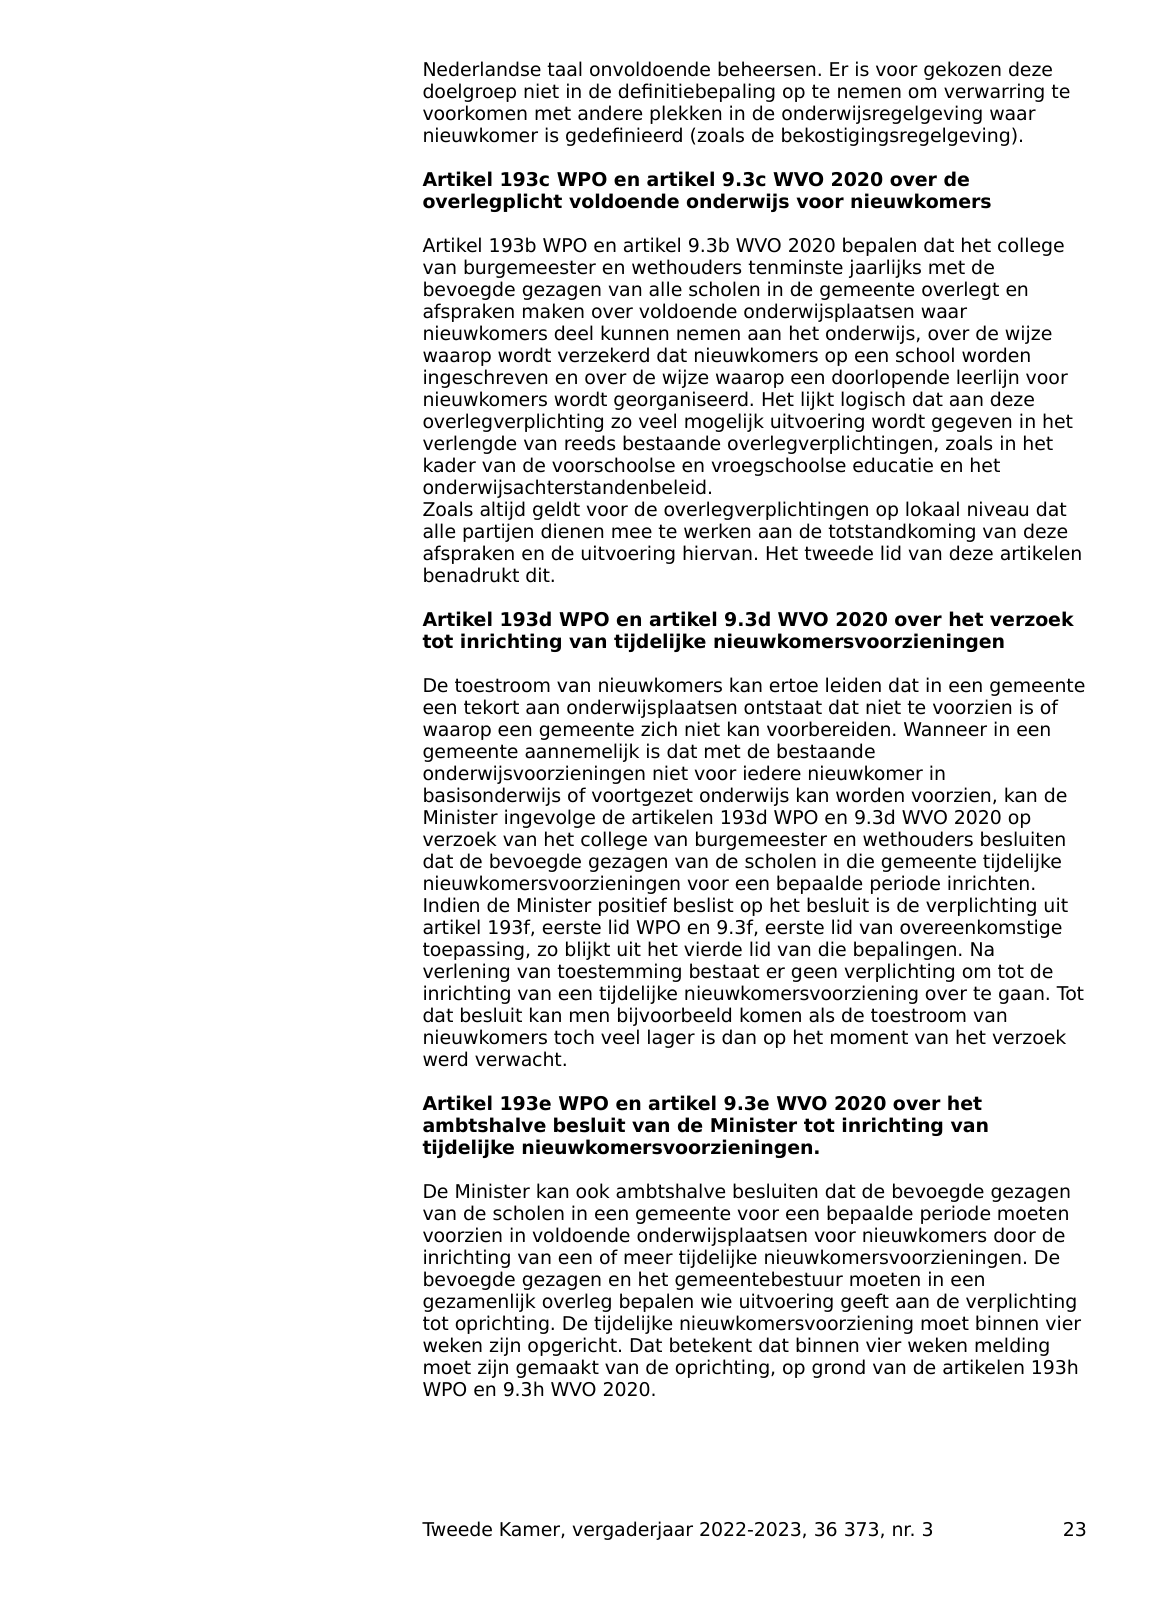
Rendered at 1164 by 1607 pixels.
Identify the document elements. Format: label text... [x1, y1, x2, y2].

text Artikel 193b WPO en artikel 9.3b WVO 2020 bepalen dat het college van burgemeester en wethouders tenminste jaarlijks met de bevoegde gezagen van alle scholen in de gemeente overlegt en afspraken maken over voldoende onderwijsplaatsen waar nieuwkomers deel kunnen nemen aan het onderwijs, over de wijze waarop wordt verzekerd dat nieuwkomers op een school worden ingeschreven en over de wijze waarop een doorlopende leerlijn voor nieuwkomers wordt georganiseerd. Het lijkt logisch dat aan deze overlegverplichting zo veel mogelijk uitvoering wordt gegeven in het verlengde van reeds bestaande overlegverplichtingen, zoals in het kader van de voorschoolse en vroegschoolse educatie en het onderwijsachterstandenbeleid. [422, 235, 1087, 499]
subtitle Artikel 193d WPO en artikel 9.3d WVO 2020 over het verzoek tot inrichting van tijdelijke nieuwkomersvoorzieningen [422, 609, 1087, 653]
text Zoals altijd geldt voor de overlegverplichtingen op lokaal niveau dat alle partijen dienen mee te werken aan de totstandkoming van deze afspraken en de uitvoering hiervan. Het tweede lid van deze artikelen benadrukt dit. [422, 499, 1087, 587]
text De Minister kan ook ambtshalve besluiten dat de bevoegde gezagen van de scholen in een gemeente voor een bepaalde periode moeten voorzien in voldoende onderwijsplaatsen voor nieuwkomers door de inrichting van een of meer tijdelijke nieuwkomersvoorzieningen. De bevoegde gezagen en het gemeentebestuur moeten in een gezamenlijk overleg bepalen wie uitvoering geeft aan de verplichting tot oprichting. De tijdelijke nieuwkomersvoorziening moet binnen vier weken zijn opgericht. Dat betekent dat binnen vier weken melding moet zijn gemaakt van de oprichting, op grond van de artikelen 193h WPO en 9.3h WVO 2020. [422, 1181, 1087, 1401]
text De toestroom van nieuwkomers kan ertoe leiden dat in een gemeente een tekort aan onderwijsplaatsen ontstaat dat niet te voorzien is of waarop een gemeente zich niet kan voorbereiden. Wanneer in een gemeente aannemelijk is dat met de bestaande onderwijsvoorzieningen niet voor iedere nieuwkomer in basisonderwijs of voortgezet onderwijs kan worden voorzien, kan de Minister ingevolge de artikelen 193d WPO en 9.3d WVO 2020 op verzoek van het college van burgemeester en wethouders besluiten dat de bevoegde gezagen van de scholen in die gemeente tijdelijke nieuwkomersvoorzieningen voor een bepaalde periode inrichten. Indien de Minister positief beslist op het besluit is de verplichting uit artikel 193f, eerste lid WPO en 9.3f, eerste lid van overeenkomstige toepassing, zo blijkt uit het vierde lid van die bepalingen. Na verlening van toestemming bestaat er geen verplichting om tot de inrichting van een tijdelijke nieuwkomersvoorziening over te gaan. Tot dat besluit kan men bijvoorbeeld komen als de toestroom van nieuwkomers toch veel lager is dan op het moment van het verzoek werd verwacht. [422, 675, 1087, 1071]
subtitle Artikel 193c WPO en artikel 9.3c WVO 2020 over de overlegplicht voldoende onderwijs voor nieuwkomers [422, 169, 1087, 213]
text Nederlandse taal onvoldoende beheersen. Er is voor gekozen deze doelgroep niet in de definitiebepaling op te nemen om verwarring te voorkomen met andere plekken in de onderwijsregelgeving waar nieuwkomer is gedefinieerd (zoals de bekostigingsregelgeving). [422, 59, 1087, 147]
subtitle Artikel 193e WPO en artikel 9.3e WVO 2020 over het ambtshalve besluit van de Minister tot inrichting van tijdelijke nieuwkomersvoorzieningen. [422, 1093, 1087, 1159]
